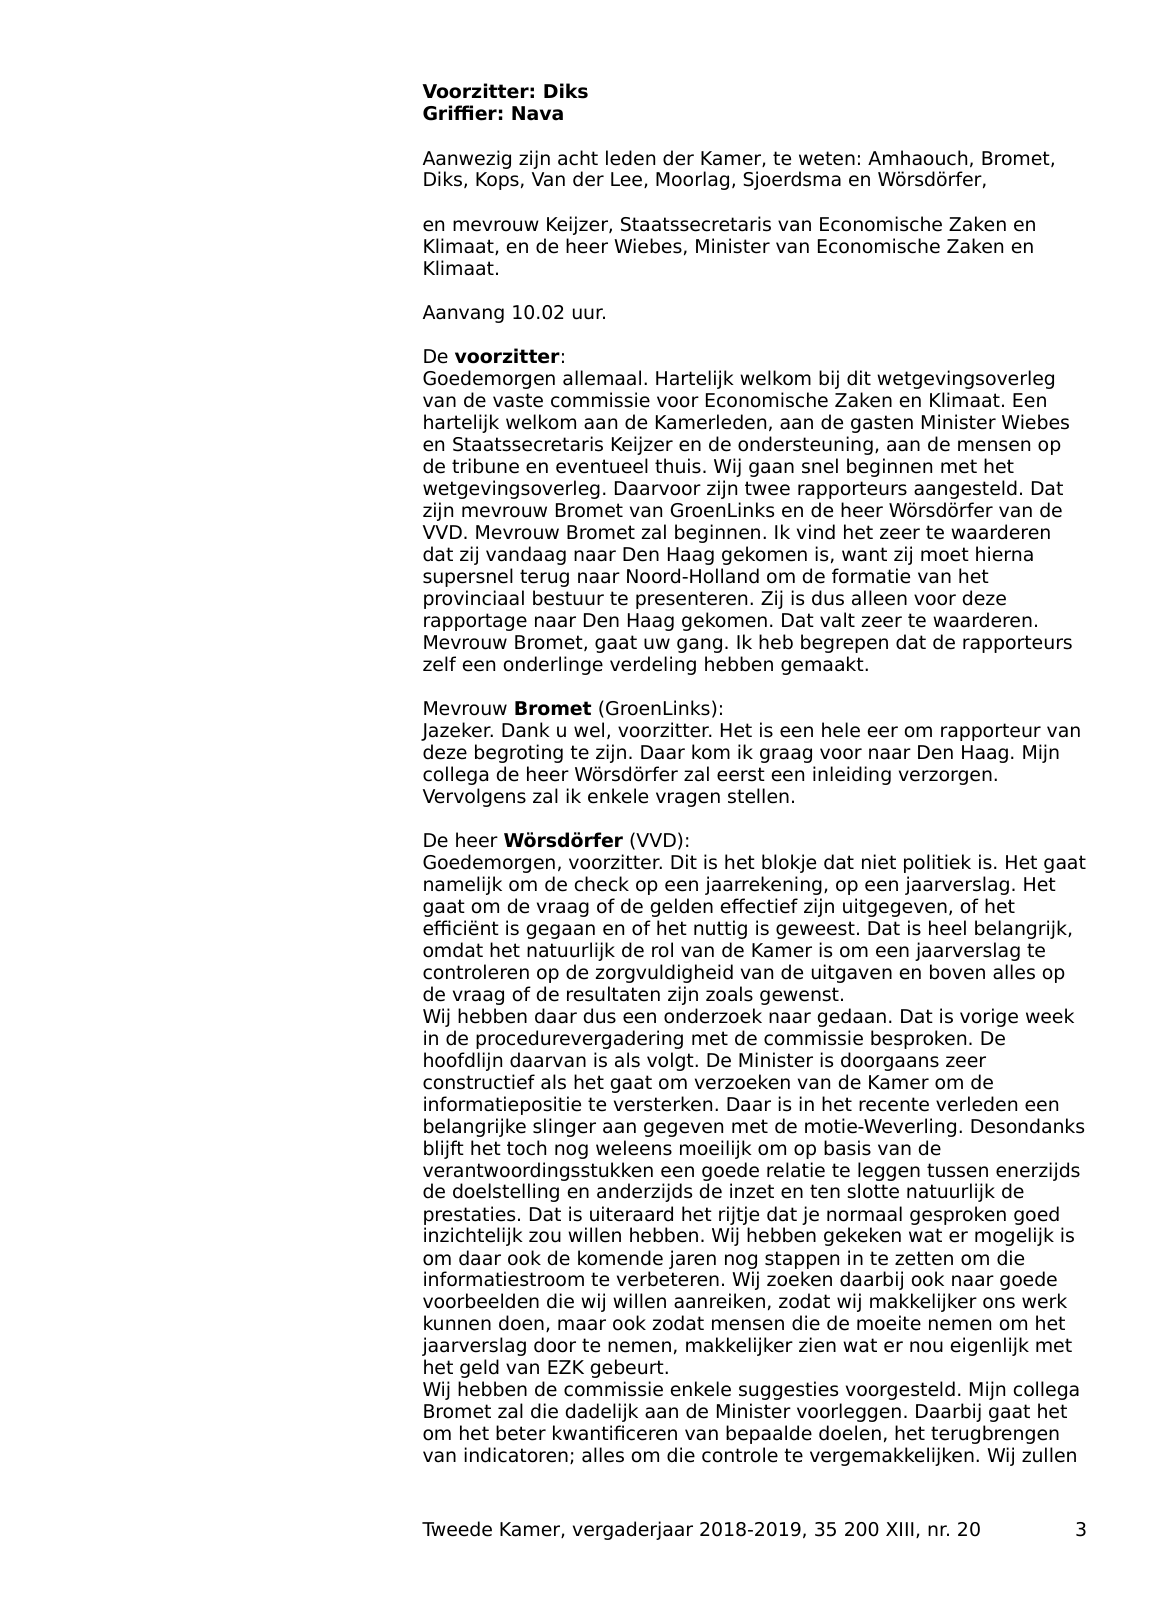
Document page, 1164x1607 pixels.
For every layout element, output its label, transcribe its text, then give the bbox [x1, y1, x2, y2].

text De voorzitter: [422, 346, 1087, 368]
text Wij hebben de commissie enkele suggesties voorgesteld. Mijn collega Bromet zal die dadelijk aan de Minister voorleggen. Daarbij gaat het om het beter kwantificeren van bepaalde doelen, het terugbrengen van indicatoren; alles om die controle te vergemakkelijken. Wij zullen [422, 1379, 1087, 1467]
text Aanwezig zijn acht leden der Kamer, te weten: Amhaouch, Bromet, Diks, Kops, Van der Lee, Moorlag, Sjoerdsma en Wörsdörfer, [422, 147, 1087, 191]
text Voorzitter: Diks [422, 81, 1087, 103]
text Jazeker. Dank u wel, voorzitter. Het is een hele eer om rapporteur van deze begroting te zijn. Daar kom ik graag voor naar Den Haag. Mijn collega de heer Wörsdörfer zal eerst een inleiding verzorgen. Vervolgens zal ik enkele vragen stellen. [422, 720, 1087, 808]
text Wij hebben daar dus een onderzoek naar gedaan. Dat is vorige week in de procedurevergadering met de commissie besproken. De hoofdlijn daarvan is als volgt. De Minister is doorgaans zeer constructief als het gaat om verzoeken van de Kamer om de informatiepositie te versterken. Daar is in het recente verleden een belangrijke slinger aan gegeven met de motie-Weverling. Desondanks blijft het toch nog weleens moeilijk om op basis van de verantwoordingsstukken een goede relatie te leggen tussen enerzijds de doelstelling en anderzijds de inzet en ten slotte natuurlijk de prestaties. Dat is uiteraard het rijtje dat je normaal gesproken goed inzichtelijk zou willen hebben. Wij hebben gekeken wat er mogelijk is om daar ook de komende jaren nog stappen in te zetten om die informatiestroom te verbeteren. Wij zoeken daarbij ook naar goede voorbeelden die wij willen aanreiken, zodat wij makkelijker ons werk kunnen doen, maar ook zodat mensen die de moeite nemen om het jaarverslag door te nemen, makkelijker zien wat er nou eigenlijk met het geld van EZK gebeurt. [422, 1006, 1087, 1379]
text Mevrouw Bromet, gaat uw gang. Ik heb begrepen dat de rapporteurs zelf een onderlinge verdeling hebben gemaakt. [422, 632, 1087, 676]
text Aanvang 10.02 uur. [422, 302, 1087, 324]
text en mevrouw Keijzer, Staatssecretaris van Economische Zaken en Klimaat, en de heer Wiebes, Minister van Economische Zaken en Klimaat. [422, 213, 1087, 279]
text Griffier: Nava [422, 103, 1087, 125]
text De heer Wörsdörfer (VVD): [422, 830, 1087, 852]
text Goedemorgen allemaal. Hartelijk welkom bij dit wetgevingsoverleg van de vaste commissie voor Economische Zaken en Klimaat. Een hartelijk welkom aan de Kamerleden, aan de gasten Minister Wiebes en Staatssecretaris Keijzer en de ondersteuning, aan de mensen op de tribune en eventueel thuis. Wij gaan snel beginnen met het wetgevingsoverleg. Daarvoor zijn twee rapporteurs aangesteld. Dat zijn mevrouw Bromet van GroenLinks en de heer Wörsdörfer van de VVD. Mevrouw Bromet zal beginnen. Ik vind het zeer te waarderen dat zij vandaag naar Den Haag gekomen is, want zij moet hierna supersnel terug naar Noord-Holland om de formatie van het provinciaal bestuur te presenteren. Zij is dus alleen voor deze rapportage naar Den Haag gekomen. Dat valt zeer te waarderen. [422, 368, 1087, 632]
text Goedemorgen, voorzitter. Dit is het blokje dat niet politiek is. Het gaat namelijk om de check op een jaarrekening, op een jaarverslag. Het gaat om de vraag of de gelden effectief zijn uitgegeven, of het efficiënt is gegaan en of het nuttig is geweest. Dat is heel belangrijk, omdat het natuurlijk de rol van de Kamer is om een jaarverslag te controleren op de zorgvuldigheid van de uitgaven en boven alles op de vraag of de resultaten zijn zoals gewenst. [422, 852, 1087, 1006]
text Mevrouw Bromet (GroenLinks): [422, 698, 1087, 720]
